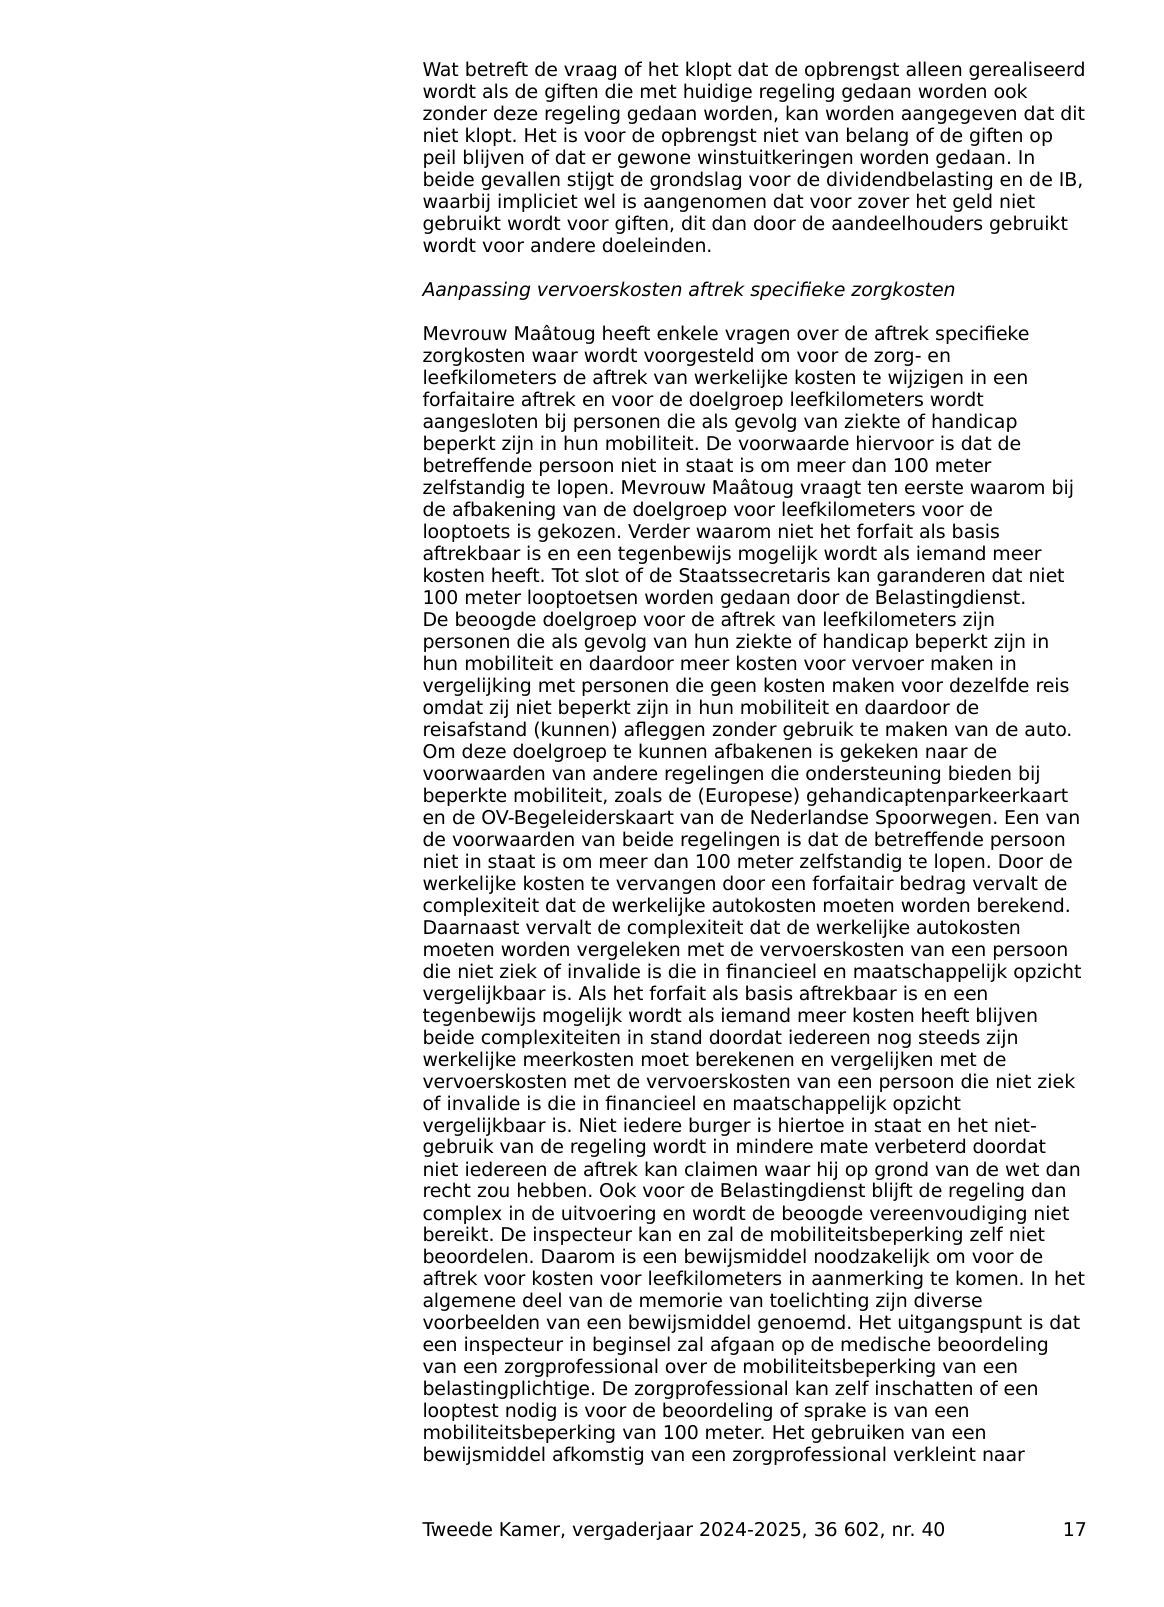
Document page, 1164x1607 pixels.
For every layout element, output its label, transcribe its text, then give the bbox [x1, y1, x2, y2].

text Wat betreft de vraag of het klopt dat de opbrengst alleen gerealiseerd wordt als de giften die met huidige regeling gedaan worden ook zonder deze regeling gedaan worden, kan worden aangegeven dat dit niet klopt. Het is voor de opbrengst niet van belang of de giften op peil blijven of dat er gewone winstuitkeringen worden gedaan. In beide gevallen stijgt de grondslag voor de dividendbelasting en de IB, waarbij impliciet wel is aangenomen dat voor zover het geld niet gebruikt wordt voor giften, dit dan door de aandeelhouders gebruikt wordt voor andere doeleinden. [422, 59, 1087, 257]
text Mevrouw Maâtoug heeft enkele vragen over de aftrek specifieke zorgkosten waar wordt voorgesteld om voor de zorg- en leefkilometers de aftrek van werkelijke kosten te wijzigen in een forfaitaire aftrek en voor de doelgroep leefkilometers wordt aangesloten bij personen die als gevolg van ziekte of handicap beperkt zijn in hun mobiliteit. De voorwaarde hiervoor is dat de betreffende persoon niet in staat is om meer dan 100 meter zelfstandig te lopen. Mevrouw Maâtoug vraagt ten eerste waarom bij de afbakening van de doelgroep voor leefkilometers voor de looptoets is gekozen. Verder waarom niet het forfait als basis aftrekbaar is en een tegenbewijs mogelijk wordt als iemand meer kosten heeft. Tot slot of de Staatssecretaris kan garanderen dat niet 100 meter looptoetsen worden gedaan door de Belastingdienst. [422, 323, 1087, 609]
subtitle Aanpassing vervoerskosten aftrek specifieke zorgkosten [422, 279, 1087, 301]
text De beoogde doelgroep voor de aftrek van leefkilometers zijn personen die als gevolg van hun ziekte of handicap beperkt zijn in hun mobiliteit en daardoor meer kosten voor vervoer maken in vergelijking met personen die geen kosten maken voor dezelfde reis omdat zij niet beperkt zijn in hun mobiliteit en daardoor de reisafstand (kunnen) afleggen zonder gebruik te maken van de auto. Om deze doelgroep te kunnen afbakenen is gekeken naar de voorwaarden van andere regelingen die ondersteuning bieden bij beperkte mobiliteit, zoals de (Europese) gehandicaptenparkeerkaart en de OV-Begeleiderskaart van de Nederlandse Spoorwegen. Een van de voorwaarden van beide regelingen is dat de betreffende persoon niet in staat is om meer dan 100 meter zelfstandig te lopen. Door de werkelijke kosten te vervangen door een forfaitair bedrag vervalt de complexiteit dat de werkelijke autokosten moeten worden berekend. Daarnaast vervalt de complexiteit dat de werkelijke autokosten moeten worden vergeleken met de vervoerskosten van een persoon die niet ziek of invalide is die in financieel en maatschappelijk opzicht vergelijkbaar is. Als het forfait als basis aftrekbaar is en een tegenbewijs mogelijk wordt als iemand meer kosten heeft blijven beide complexiteiten in stand doordat iedereen nog steeds zijn werkelijke meerkosten moet berekenen en vergelijken met de vervoerskosten met de vervoerskosten van een persoon die niet ziek of invalide is die in financieel en maatschappelijk opzicht vergelijkbaar is. Niet iedere burger is hiertoe in staat en het niet-gebruik van de regeling wordt in mindere mate verbeterd doordat niet iedereen de aftrek kan claimen waar hij op grond van de wet dan recht zou hebben. Ook voor de Belastingdienst blijft de regeling dan complex in de uitvoering en wordt de beoogde vereenvoudiging niet bereikt. De inspecteur kan en zal de mobiliteitsbeperking zelf niet beoordelen. Daarom is een bewijsmiddel noodzakelijk om voor de aftrek voor kosten voor leefkilometers in aanmerking te komen. In het algemene deel van de memorie van toelichting zijn diverse voorbeelden van een bewijsmiddel genoemd. Het uitgangspunt is dat een inspecteur in beginsel zal afgaan op de medische beoordeling van een zorgprofessional over de mobiliteitsbeperking van een belastingplichtige. De zorgprofessional kan zelf inschatten of een looptest nodig is voor de beoordeling of sprake is van een mobiliteitsbeperking van 100 meter. Het gebruiken van een bewijsmiddel afkomstig van een zorgprofessional verkleint naar [422, 609, 1087, 1466]
